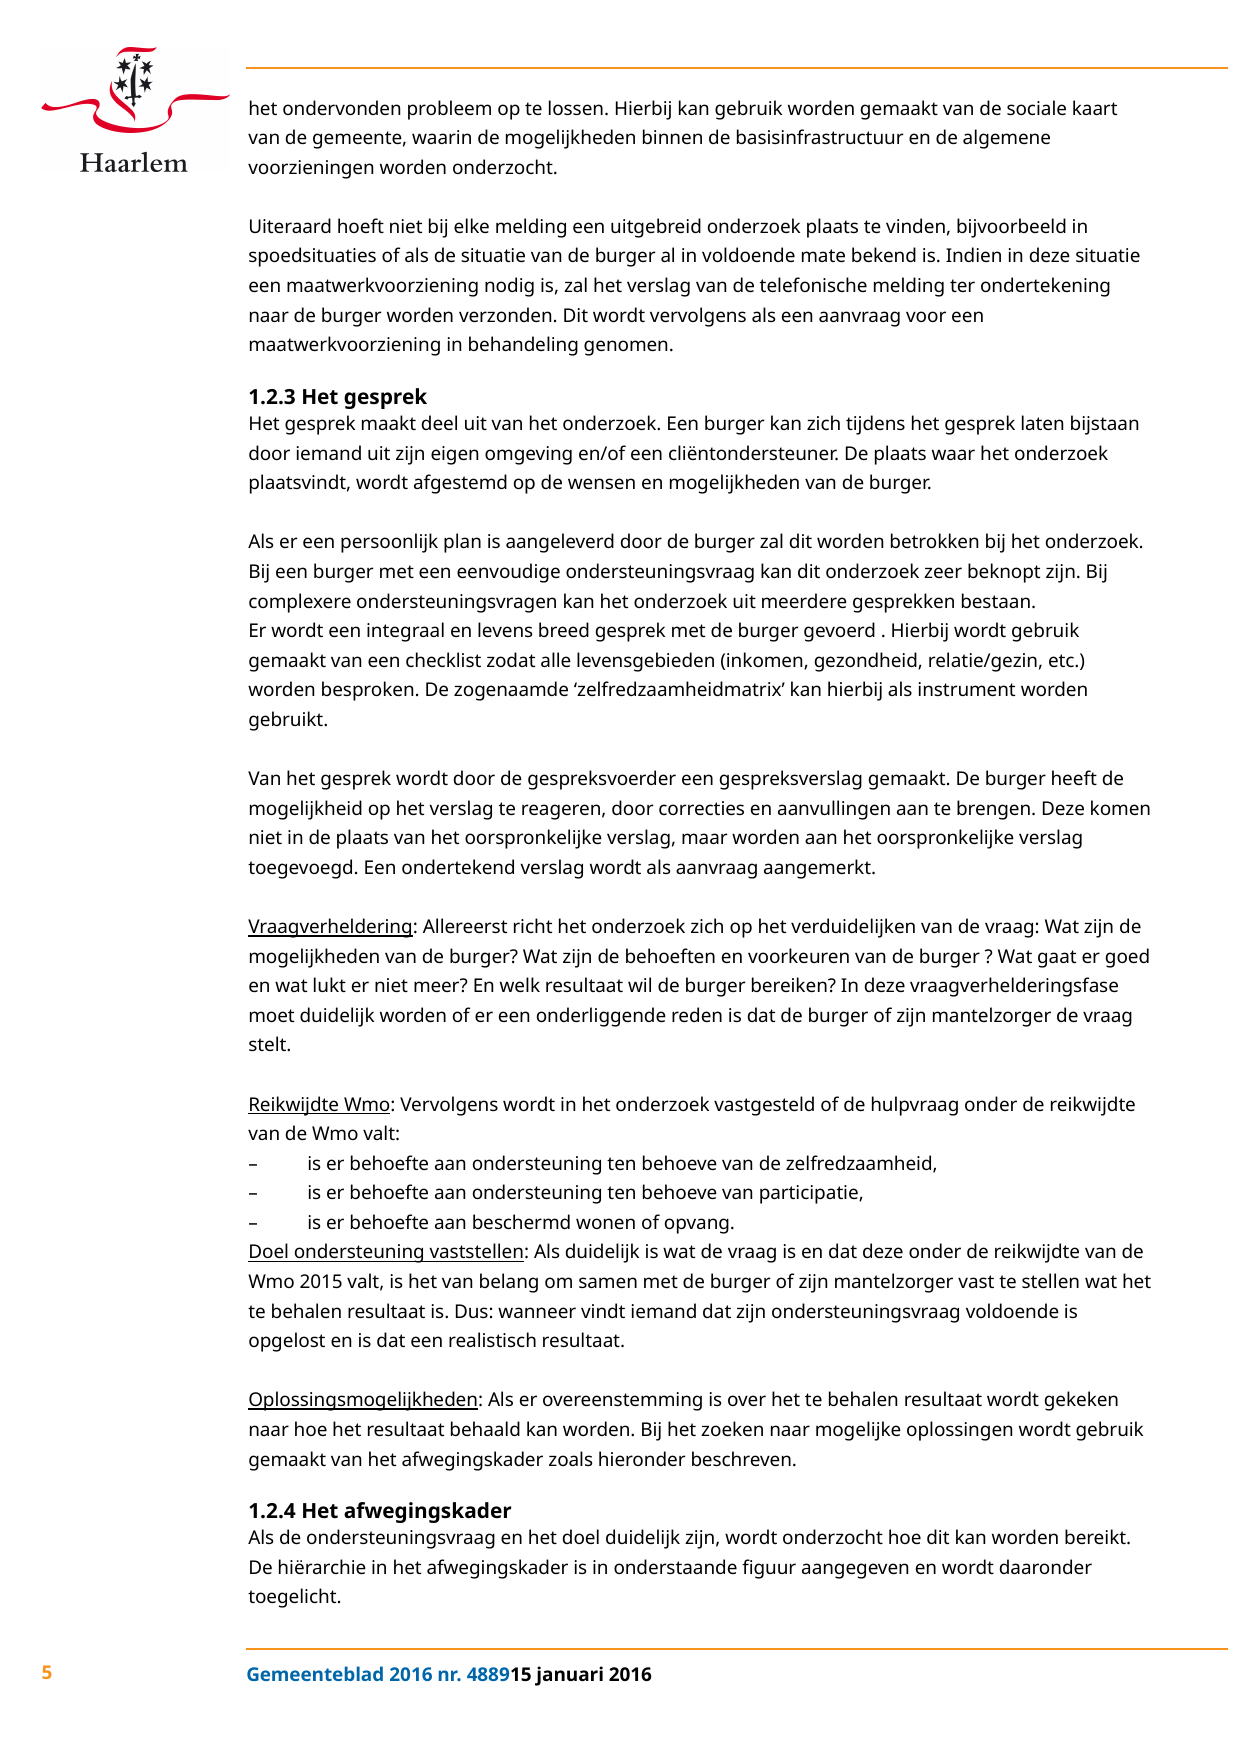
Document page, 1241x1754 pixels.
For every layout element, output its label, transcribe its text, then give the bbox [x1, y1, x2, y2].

list is er behoefte aan beschermd wonen of opvang. [248, 1209, 1152, 1235]
text Doel ondersteuning vaststellen: Als duidelijk is wat de vraag is en dat deze onder de reikwijdte van de Wmo 2015 valt, is het van belang om samen met de burger of zijn mantelzorger vast te stellen wat het te behalen resultaat is. Dus: wanneer vindt iemand dat zijn ondersteuningsvraag voldoende is opgelost en is dat een realistisch resultaat. [248, 1239, 1152, 1353]
text Reikwijdte Wmo: Vervolgens wordt in het onderzoek vastgesteld of de hulpvraag onder de reikwijdte van de Wmo valt: [248, 1091, 1152, 1146]
text Er wordt een integraal en levens breed gesprek met de burger gevoerd . Hierbij wordt gebruik gemaakt van een checklist zodat alle levensgebieden (inkomen, gezondheid, relatie/gezin, etc.) worden besproken. De zogenaamde ‘zelfredzaamheidmatrix’ kan hierbij als instrument worden gebruikt. [248, 617, 1152, 732]
text Het gesprek maakt deel uit van het onderzoek. Een burger kan zich tijdens het gesprek laten bijstaan door iemand uit zijn eigen omgeving en/of een cliëntondersteuner. De plaats waar het onderzoek plaatsvindt, wordt afgestemd op de wensen en mogelijkheden van de burger. [248, 410, 1152, 495]
text Als er een persoonlijk plan is aangeleverd door de burger zal dit worden betrokken bij het onderzoek. Bij een burger met een eenvoudige ondersteuningsvraag kan dit onderzoek zeer beknopt zijn. Bij complexere ondersteuningsvragen kan het onderzoek uit meerdere gesprekken bestaan. [248, 529, 1152, 613]
text Vraagverheldering: Allereerst richt het onderzoek zich op het verduidelijken van de vraag: Wat zijn de mogelijkheden van de burger? Wat zijn de behoeften en voorkeuren van de burger ? Wat gaat er goed en wat lukt er niet meer? En welk resultaat wil de burger bereiken? In deze vraagverhelderingsfase moet duidelijk worden of er een onderliggende reden is dat de burger of zijn mantelzorger de vraag stelt. [248, 913, 1152, 1057]
text Oplossingsmogelijkheden: Als er overeenstemming is over het te behalen resultaat wordt gekeken naar hoe het resultaat behaald kan worden. Bij het zoeken naar mogelijke oplossingen wordt gebruik gemaakt van het afwegingskader zoals hieronder beschreven. [248, 1387, 1152, 1471]
text 1.2.4 Het afwegingskader [248, 1496, 1152, 1524]
picture [41, 47, 231, 172]
text 1.2.3 Het gesprek [248, 382, 1152, 410]
text Als de ondersteuningsvraag en het doel duidelijk zijn, wordt onderzocht hoe dit kan worden bereikt. De hiërarchie in het afwegingskader is in onderstaande figuur aangegeven en wordt daaronder toegelicht. [248, 1524, 1152, 1609]
list is er behoefte aan ondersteuning ten behoeve van participatie, [248, 1179, 1152, 1205]
text Van het gesprek wordt door de gespreksvoerder een gespreksverslag gemaakt. De burger heeft de mogelijkheid op het verslag te reageren, door correcties en aanvullingen aan te brengen. Deze komen niet in de plaats van het oorspronkelijke verslag, maar worden aan het oorspronkelijke verslag toegevoegd. Een ondertekend verslag wordt als aanvraag aangemerkt. [248, 765, 1152, 880]
list is er behoefte aan ondersteuning ten behoeve van de zelfredzaamheid, [248, 1150, 1152, 1176]
text Uiteraard hoeft niet bij elke melding een uitgebreid onderzoek plaats te vinden, bijvoorbeeld in spoedsituaties of als de situatie van de burger al in voldoende mate bekend is. Indien in deze situatie een maatwerkvoorziening nodig is, zal het verslag van de telefonische melding ter ondertekening naar de burger worden verzonden. Dit wordt vervolgens als een aanvraag voor een maatwerkvoorziening in behandeling genomen. [248, 213, 1152, 357]
text het ondervonden probleem op te lossen. Hierbij kan gebruik worden gemaakt van de sociale kaart van de gemeente, waarin de mogelijkheden binnen de basisinfrastructuur en de algemene voorzieningen worden onderzocht. [248, 95, 1152, 180]
